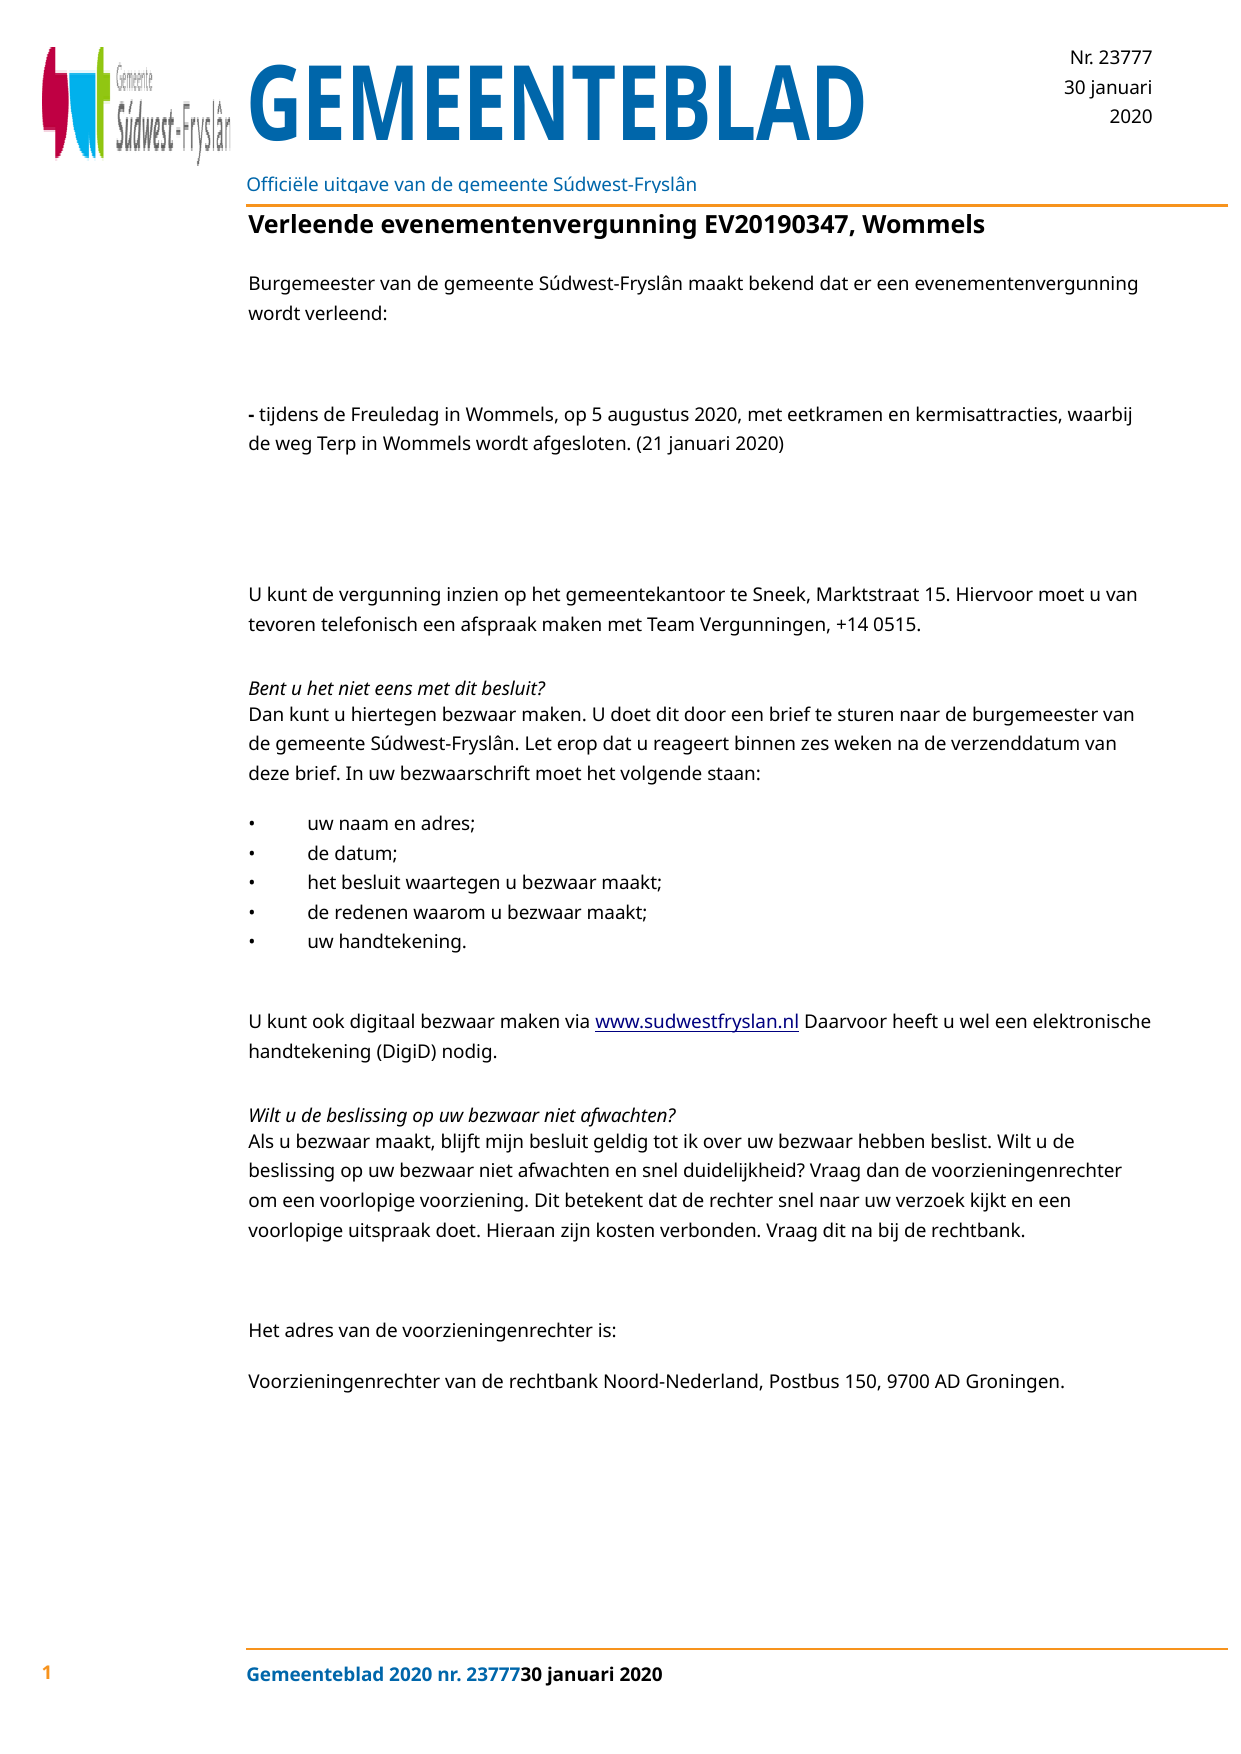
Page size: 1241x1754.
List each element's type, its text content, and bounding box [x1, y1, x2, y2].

text Burgemeester van de gemeente Súdwest-Fryslân maakt bekend dat er een evenementenvergunning wordt verleend: [248, 270, 1152, 326]
text Verleende evenementenvergunning EV20190347, Wommels [248, 207, 1152, 241]
text - tijdens de Freuledag in Wommels, op 5 augustus 2020, met eetkramen en kermisattracties, waarbij de weg Terp in Wommels wordt afgesloten. (21 januari 2020) [248, 401, 1152, 456]
list uw naam en adres; [248, 810, 1152, 836]
list de redenen waarom u bezwaar maakt; [248, 899, 1152, 925]
text Voorzieningenrechter van de rechtbank Noord-Nederland, Postbus 150, 9700 AD Groningen. [248, 1368, 1152, 1394]
text Bent u het niet eens met dit besluit? [248, 675, 1152, 701]
text Dan kunt u hiertegen bezwaar maken. U doet dit door een brief te sturen naar de burgemeester van de gemeente Súdwest-Fryslân. Let erop dat u reageert binnen zes weken na de verzenddatum van deze brief. In uw bezwaarschrift moet het volgende staan: [248, 701, 1152, 786]
text Het adres van de voorzieningenrechter is: [248, 1318, 1152, 1343]
text U kunt ook digitaal bezwaar maken via www.sudwestfryslan.nl Daarvoor heeft u wel een elektronische handtekening (DigiD) nodig. [248, 1009, 1152, 1064]
text U kunt de vergunning inzien op het gemeentekantoor te Sneek, Marktstraat 15. Hiervoor moet u van tevoren telefonisch een afspraak maken met Team Vergunningen, +14 0515. [248, 582, 1152, 637]
list het besluit waartegen u bezwaar maakt; [248, 869, 1152, 895]
text Wilt u de beslissing op uw bezwaar niet afwachten? [248, 1102, 1152, 1128]
text Als u bezwaar maakt, blijft mijn besluit geldig tot ik over uw bezwaar hebben beslist. Wilt u de beslissing op uw bezwaar niet afwachten en snel duidelijkheid? Vraag dan de voorzieningenrechter om een voorlopige voorziening. Dit betekent dat de rechter snel naar uw verzoek kijkt en een voorlopige uitspraak doet. Hieraan zijn kosten verbonden. Vraag dit na bij de rechtbank. [248, 1128, 1152, 1242]
list uw handtekening. [248, 929, 1152, 954]
picture [41, 47, 231, 172]
list de datum; [248, 840, 1152, 866]
